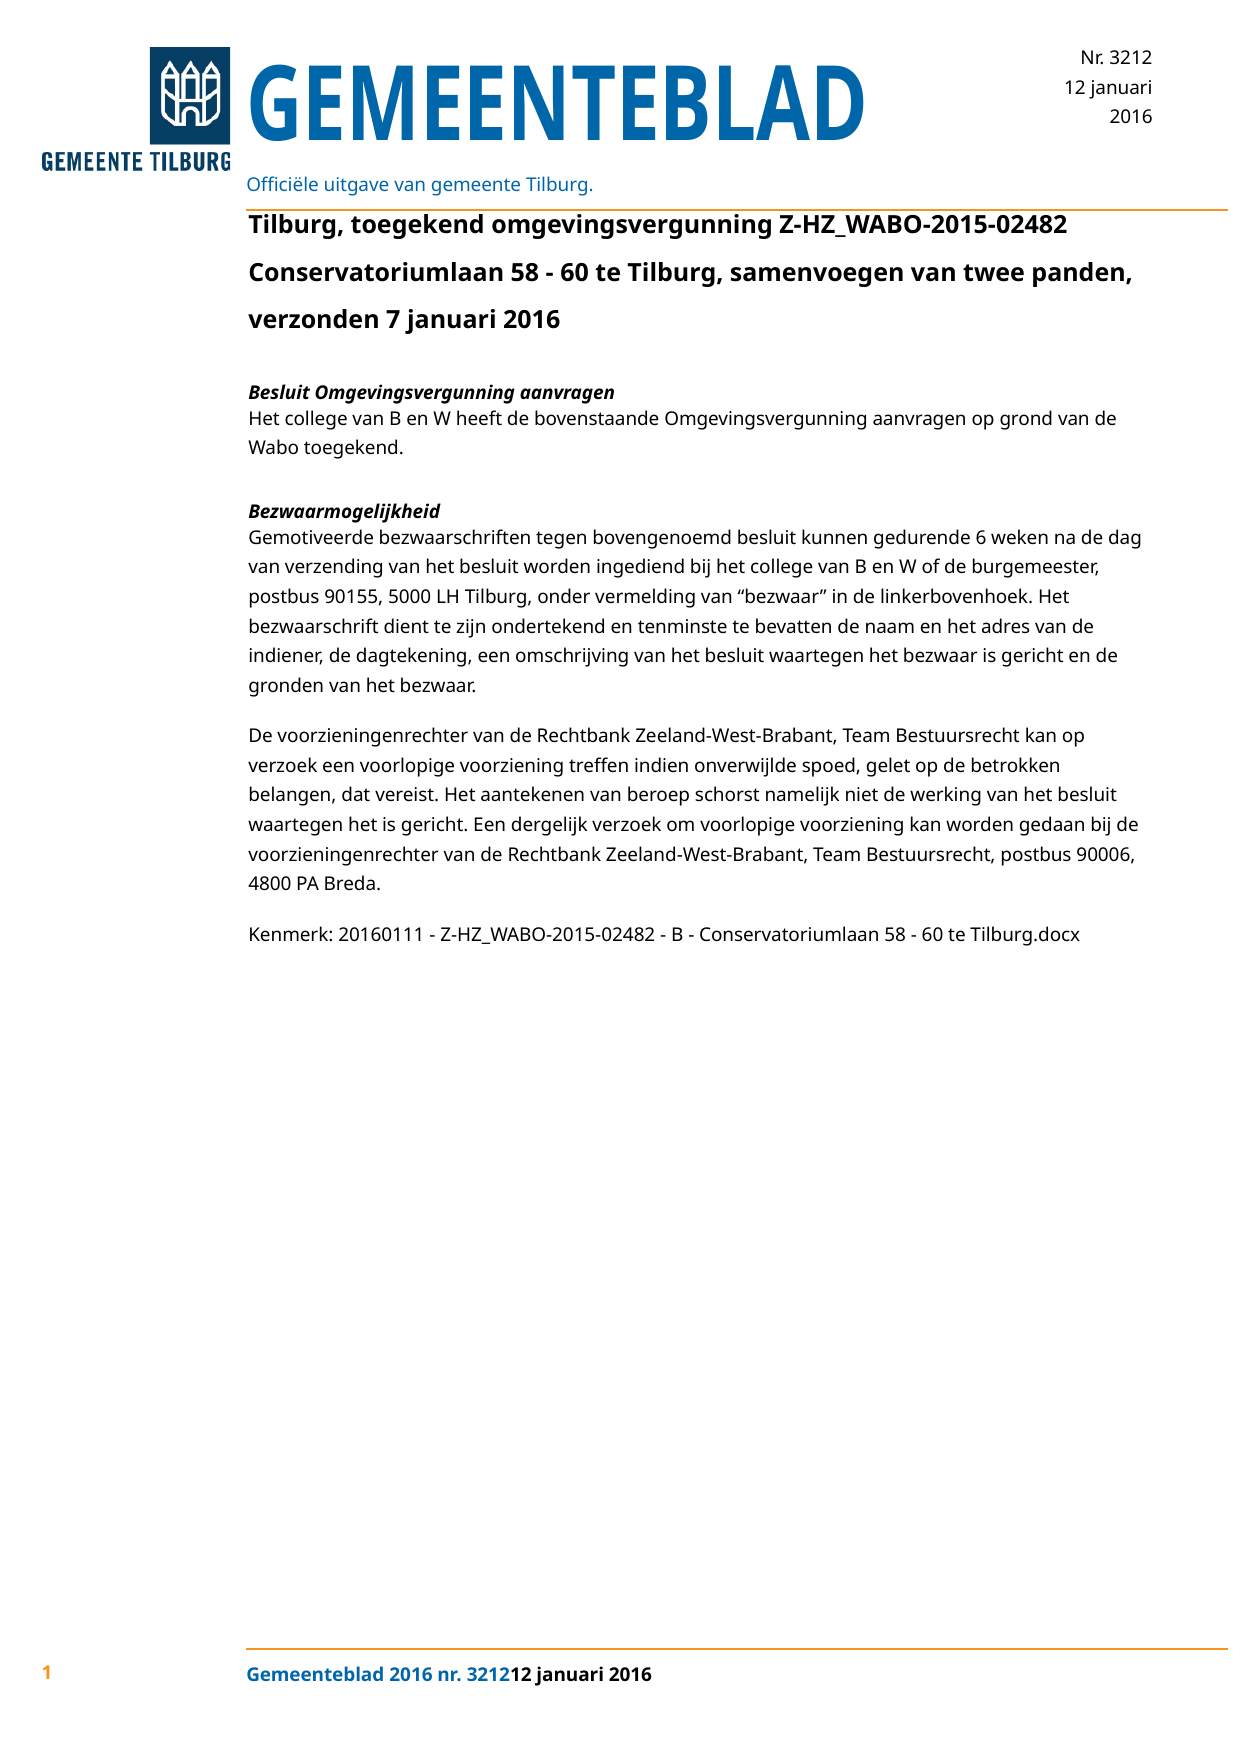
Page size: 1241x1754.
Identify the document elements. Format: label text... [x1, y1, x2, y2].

picture [41, 47, 231, 172]
text De voorzieningenrechter van de Rechtbank Zeeland-West-Brabant, Team Bestuursrecht kan op verzoek een voorlopige voorziening treffen indien onverwijlde spoed, gelet op de betrokken belangen, dat vereist. Het aantekenen van beroep schorst namelijk niet de werking van het besluit waartegen het is gericht. Een dergelijk verzoek om voorlopige voorziening kan worden gedaan bij de voorzieningenrechter van de Rechtbank Zeeland-West-Brabant, Team Bestuursrecht, postbus 90006, 4800 PA Breda. [248, 722, 1152, 896]
text Gemotiveerde bezwaarschriften tegen bovengenoemd besluit kunnen gedurende 6 weken na de dag van verzending van het besluit worden ingediend bij het college van B en W of de burgemeester, postbus 90155, 5000 LH Tilburg, onder vermelding van “bezwaar” in de linkerbovenhoek. Het bezwaarschrift dient te zijn ondertekend en tenminste te bevatten de naam en het adres van de indiener, de dagtekening, een omschrijving van het besluit waartegen het bezwaar is gericht en de gronden van het bezwaar. [248, 524, 1152, 698]
text Besluit Omgevingsvergunning aanvragen [248, 379, 1152, 405]
text Het college van B en W heeft de bovenstaande Omgevingsvergunning aanvragen op grond van de Wabo toegekend. [248, 405, 1152, 460]
text Bezwaarmogelijkheid [248, 498, 1152, 524]
text Kenmerk: 20160111 - Z-HZ_WABO-2015-02482 - B - Conservatoriumlaan 58 - 60 te Tilburg.docx [248, 921, 1152, 946]
text Tilburg, toegekend omgevingsvergunning Z-HZ_WABO-2015-02482 Conservatoriumlaan 58 - 60 te Tilburg, samenvoegen van twee panden, verzonden 7 januari 2016 [248, 211, 1152, 336]
